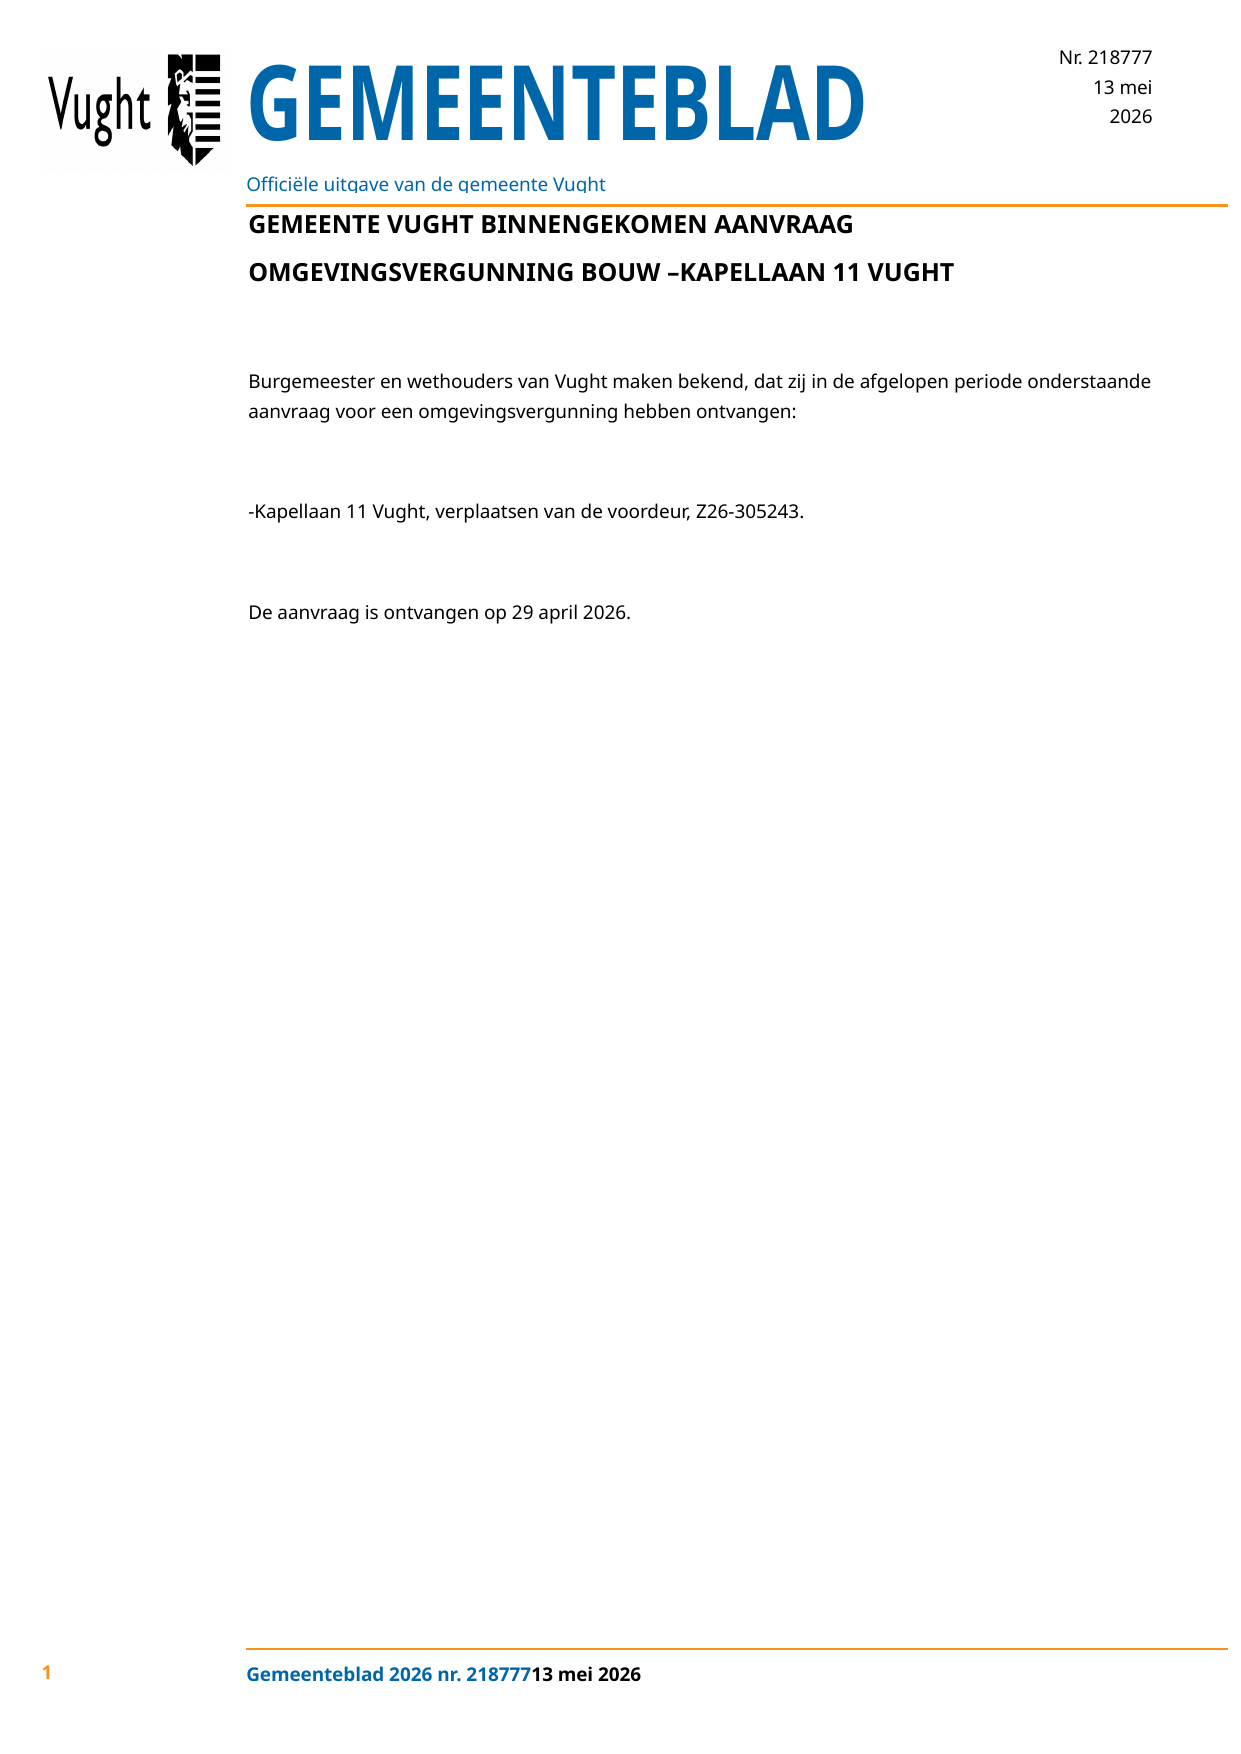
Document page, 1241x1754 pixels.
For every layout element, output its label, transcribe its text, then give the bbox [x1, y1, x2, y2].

text -Kapellaan 11 Vught, verplaatsen van de voordeur, Z26-305243. [248, 499, 1152, 524]
text Burgemeester en wethouders van Vught maken bekend, dat zij in de afgelopen periode onderstaande aanvraag voor een omgevingsvergunning hebben ontvangen: [248, 368, 1152, 424]
text De aanvraag is ontvangen op 29 april 2026. [248, 599, 1152, 625]
text GEMEENTE VUGHT BINNENGEKOMEN AANVRAAG OMGEVINGSVERGUNNING BOUW –KAPELLAAN 11 VUGHT [248, 207, 1152, 288]
picture [41, 47, 231, 172]
